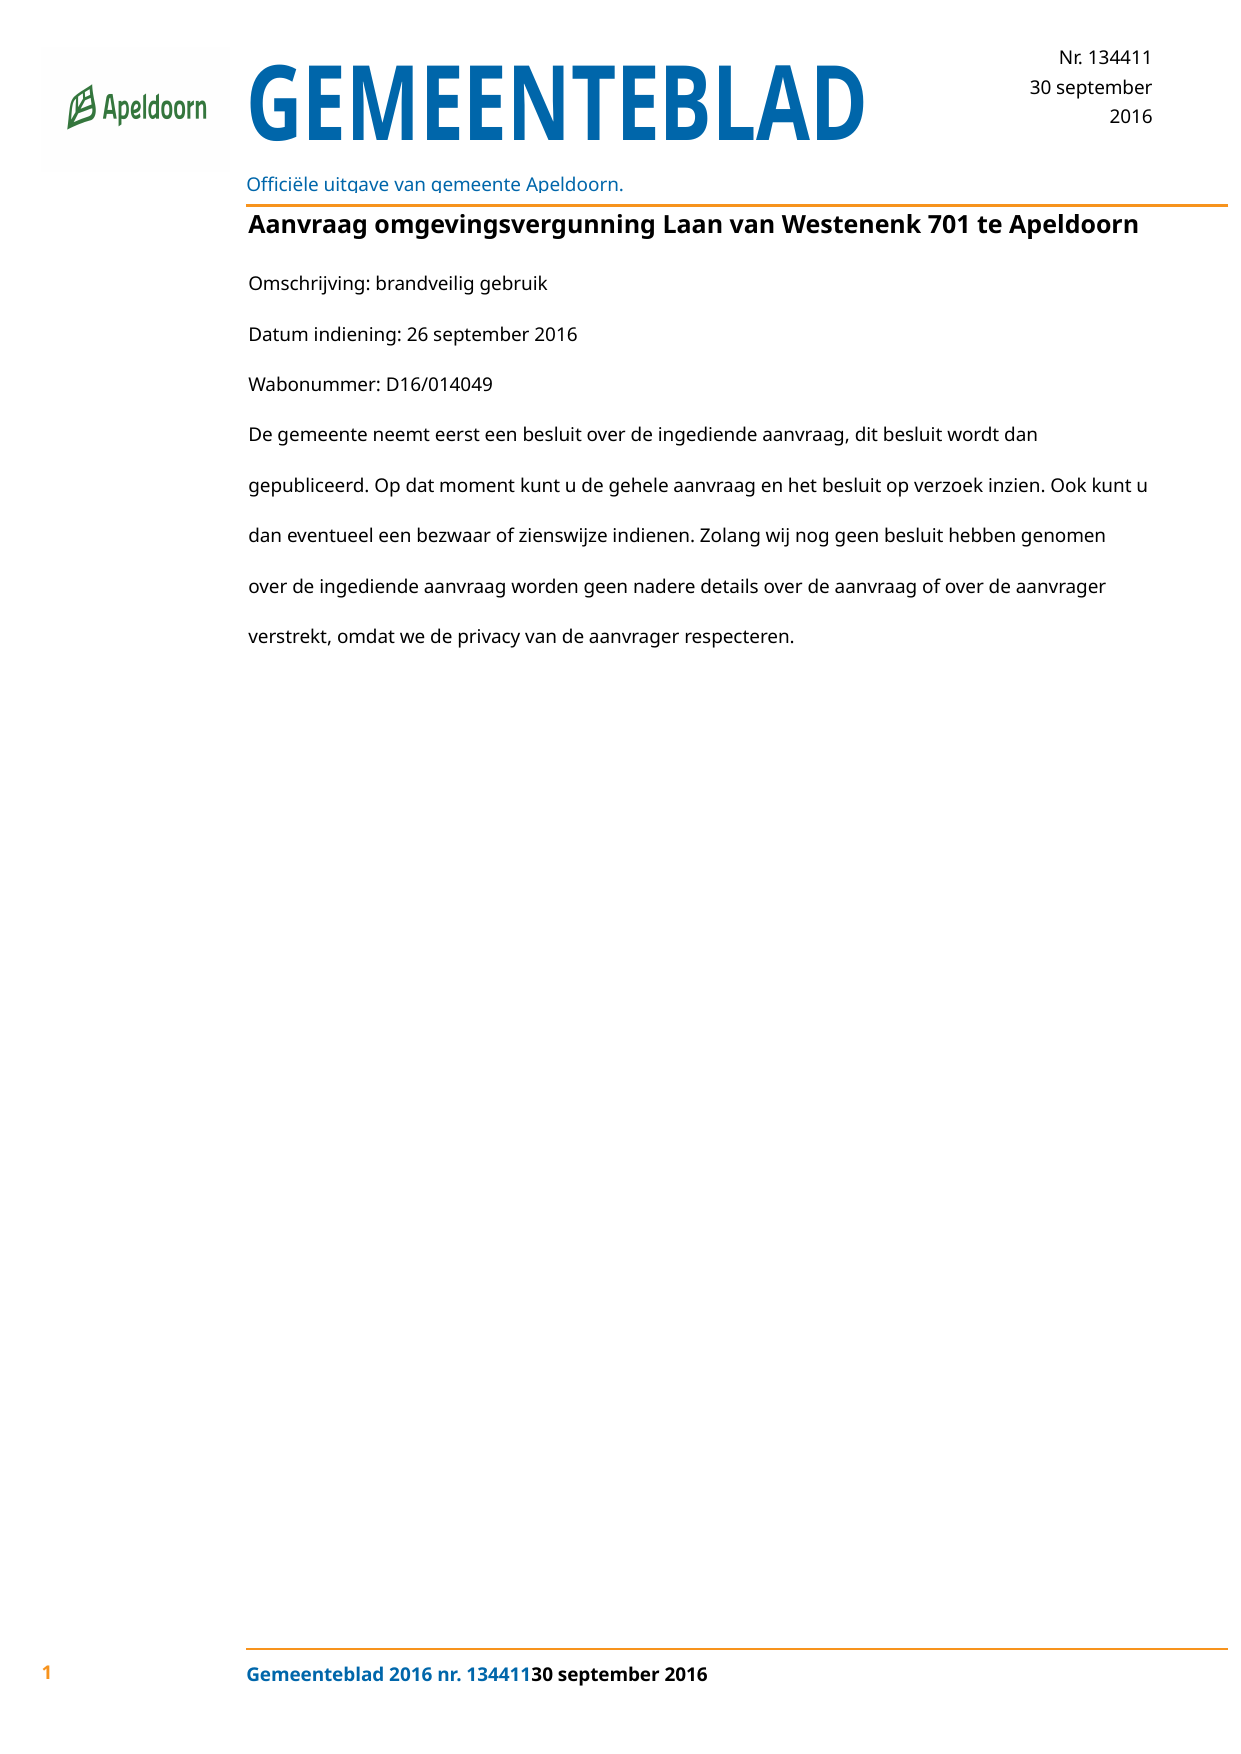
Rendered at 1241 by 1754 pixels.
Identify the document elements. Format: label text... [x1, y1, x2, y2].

text dan eventueel een bezwaar of zienswijze indienen. Zolang wij nog geen besluit hebben genomen [248, 522, 1152, 548]
text Datum indiening: 26 september 2016 [248, 321, 1152, 346]
text De gemeente neemt eerst een besluit over de ingediende aanvraag, dit besluit wordt dan [248, 422, 1152, 447]
text Wabonummer: D16/014049 [248, 371, 1152, 397]
text Omschrijving: brandveilig gebruik [248, 270, 1152, 296]
text over de ingediende aanvraag worden geen nadere details over de aanvraag of over de aanvrager [248, 573, 1152, 598]
text Aanvraag omgevingsvergunning Laan van Westenenk 701 te Apeldoorn [248, 207, 1152, 241]
text verstrekt, omdat we de privacy van de aanvrager respecteren. [248, 623, 1152, 649]
text gepubliceerd. Op dat moment kunt u de gehele aanvraag en het besluit op verzoek inzien. Ook kunt u [248, 472, 1152, 498]
picture [41, 47, 231, 172]
